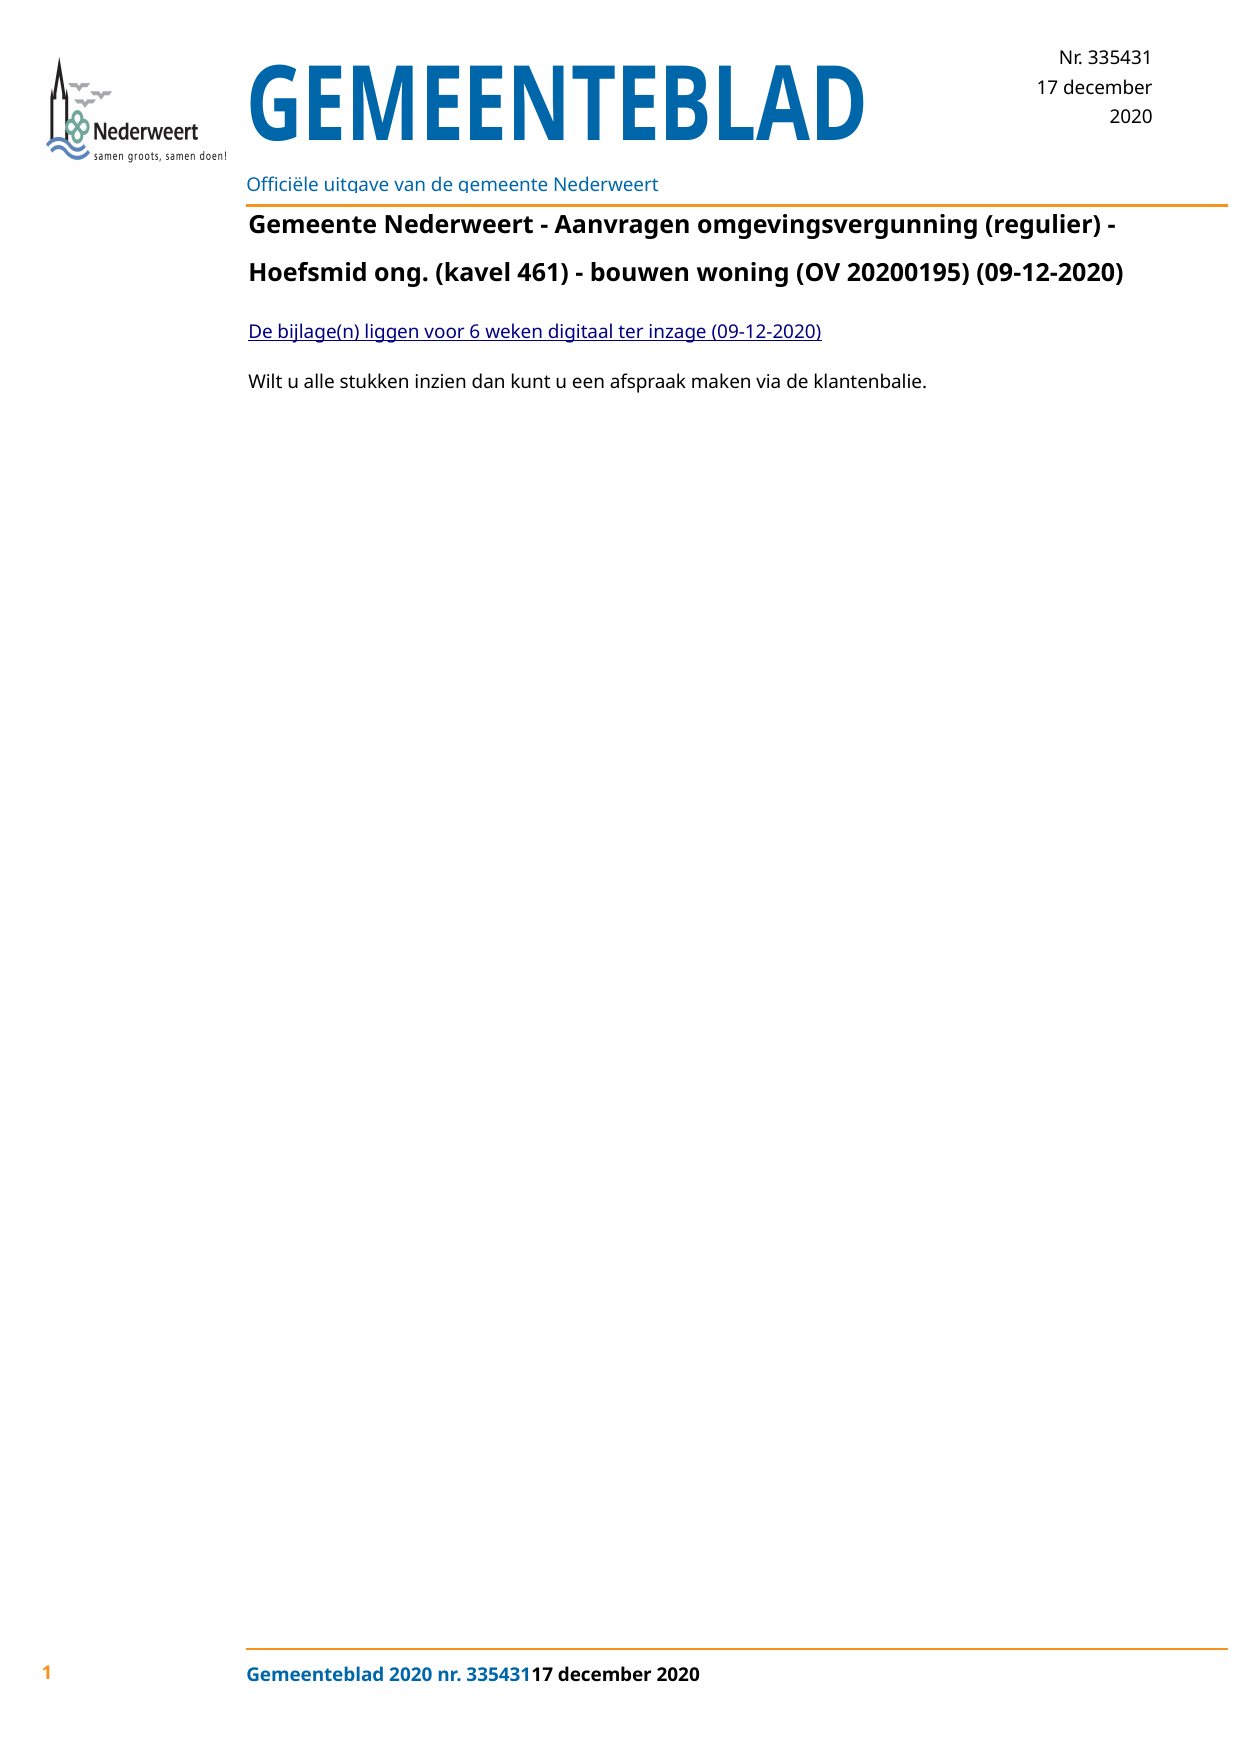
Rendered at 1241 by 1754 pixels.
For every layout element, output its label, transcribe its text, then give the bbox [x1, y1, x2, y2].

picture [41, 47, 231, 172]
text Wilt u alle stukken inzien dan kunt u een afspraak maken via de klantenbalie. [248, 368, 1152, 394]
text Gemeente Nederweert - Aanvragen omgevingsvergunning (regulier) - Hoefsmid ong. (kavel 461) - bouwen woning (OV 20200195) (09-12-2020) [248, 207, 1152, 288]
text De bijlage(n) liggen voor 6 weken digitaal ter inzage (09-12-2020) [248, 318, 1152, 344]
